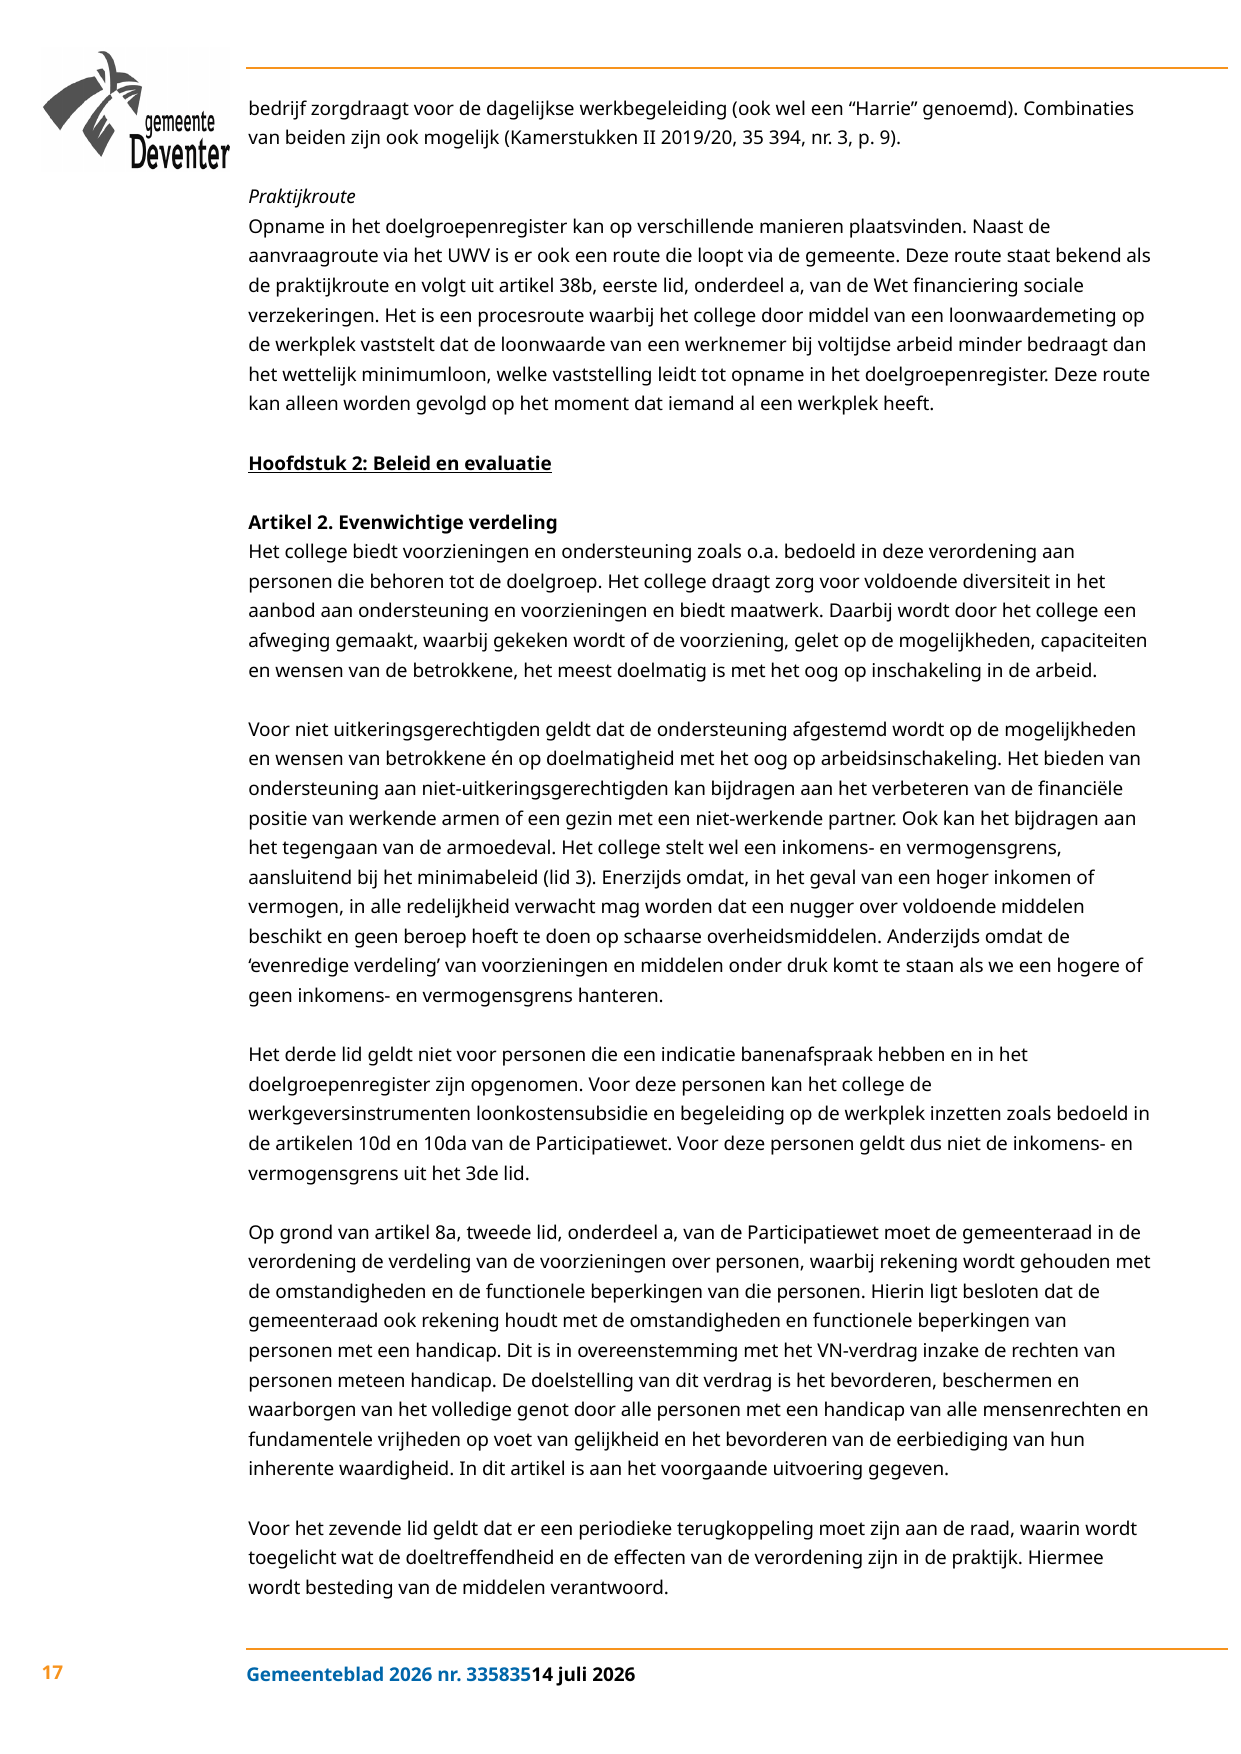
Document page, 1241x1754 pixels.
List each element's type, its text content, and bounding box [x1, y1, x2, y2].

text Voor niet uitkeringsgerechtigden geldt dat de ondersteuning afgestemd wordt op de mogelijkheden en wensen van betrokkene én op doelmatigheid met het oog op arbeidsinschakeling. Het bieden van ondersteuning aan niet-uitkeringsgerechtigden kan bijdragen aan het verbeteren van de financiële positie van werkende armen of een gezin met een niet-werkende partner. Ook kan het bijdragen aan het tegengaan van de armoedeval. Het college stelt wel een inkomens- en vermogensgrens, aansluitend bij het minimabeleid (lid 3). Enerzijds omdat, in het geval van een hoger inkomen of vermogen, in alle redelijkheid verwacht mag worden dat een nugger over voldoende middelen beschikt en geen beroep hoeft te doen op schaarse overheidsmiddelen. Anderzijds omdat de ‘evenredige verdeling’ van voorzieningen en middelen onder druk komt te staan als we een hogere of geen inkomens- en vermogensgrens hanteren. [248, 716, 1152, 1008]
text Voor het zevende lid geldt dat er een periodieke terugkoppeling moet zijn aan de raad, waarin wordt toegelicht wat de doeltreffendheid en de effecten van de verordening zijn in de praktijk. Hiermee wordt besteding van de middelen verantwoord. [248, 1515, 1152, 1600]
text Opname in het doelgroepenregister kan op verschillende manieren plaatsvinden. Naast de aanvraagroute via het UWV is er ook een route die loopt via de gemeente. Deze route staat bekend als de praktijkroute en volgt uit artikel 38b, eerste lid, onderdeel a, van de Wet financiering sociale verzekeringen. Het is een procesroute waarbij het college door middel van een loonwaardemeting op de werkplek vaststelt dat de loonwaarde van een werknemer bij voltijdse arbeid minder bedraagt dan het wettelijk minimumloon, welke vaststelling leidt tot opname in het doelgroepenregister. Deze route kan alleen worden gevolgd op het moment dat iemand al een werkplek heeft. [248, 213, 1152, 416]
text Praktijkroute [248, 183, 1152, 209]
text Het college biedt voorzieningen en ondersteuning zoals o.a. bedoeld in deze verordening aan personen die behoren tot de doelgroep. Het college draagt zorg voor voldoende diversiteit in het aanbod aan ondersteuning en voorzieningen en biedt maatwerk. Daarbij wordt door het college een afweging gemaakt, waarbij gekeken wordt of de voorziening, gelet op de mogelijkheden, capaciteiten en wensen van de betrokkene, het meest doelmatig is met het oog op inschakeling in de arbeid. [248, 538, 1152, 683]
text bedrijf zorgdraagt voor de dagelijkse werkbegeleiding (ook wel een “Harrie” genoemd). Combinaties van beiden zijn ook mogelijk (Kamerstukken II 2019/20, 35 394, nr. 3, p. 9). [248, 95, 1152, 150]
text Op grond van artikel 8a, tweede lid, onderdeel a, van de Participatiewet moet de gemeenteraad in de verordening de verdeling van de voorzieningen over personen, waarbij rekening wordt gehouden met de omstandigheden en de functionele beperkingen van die personen. Hierin ligt besloten dat de gemeenteraad ook rekening houdt met de omstandigheden en functionele beperkingen van personen met een handicap. Dit is in overeenstemming met het VN-verdrag inzake de rechten van personen meteen handicap. De doelstelling van dit verdrag is het bevorderen, beschermen en waarborgen van het volledige genot door alle personen met een handicap van alle mensenrechten en fundamentele vrijheden op voet van gelijkheid en het bevorderen van de eerbiediging van hun inherente waardigheid. In dit artikel is aan het voorgaande uitvoering gegeven. [248, 1219, 1152, 1481]
text Het derde lid geldt niet voor personen die een indicatie banenafspraak hebben en in het doelgroepenregister zijn opgenomen. Voor deze personen kan het college de werkgeversinstrumenten loonkostensubsidie en begeleiding op de werkplek inzetten zoals bedoeld in de artikelen 10d en 10da van de Participatiewet. Voor deze personen geldt dus niet de inkomens- en vermogensgrens uit het 3de lid. [248, 1041, 1152, 1186]
picture [41, 47, 231, 172]
text Artikel 2. Evenwichtige verdeling [248, 509, 1152, 535]
text Hoofdstuk 2: Beleid en evaluatie [248, 450, 1152, 476]
